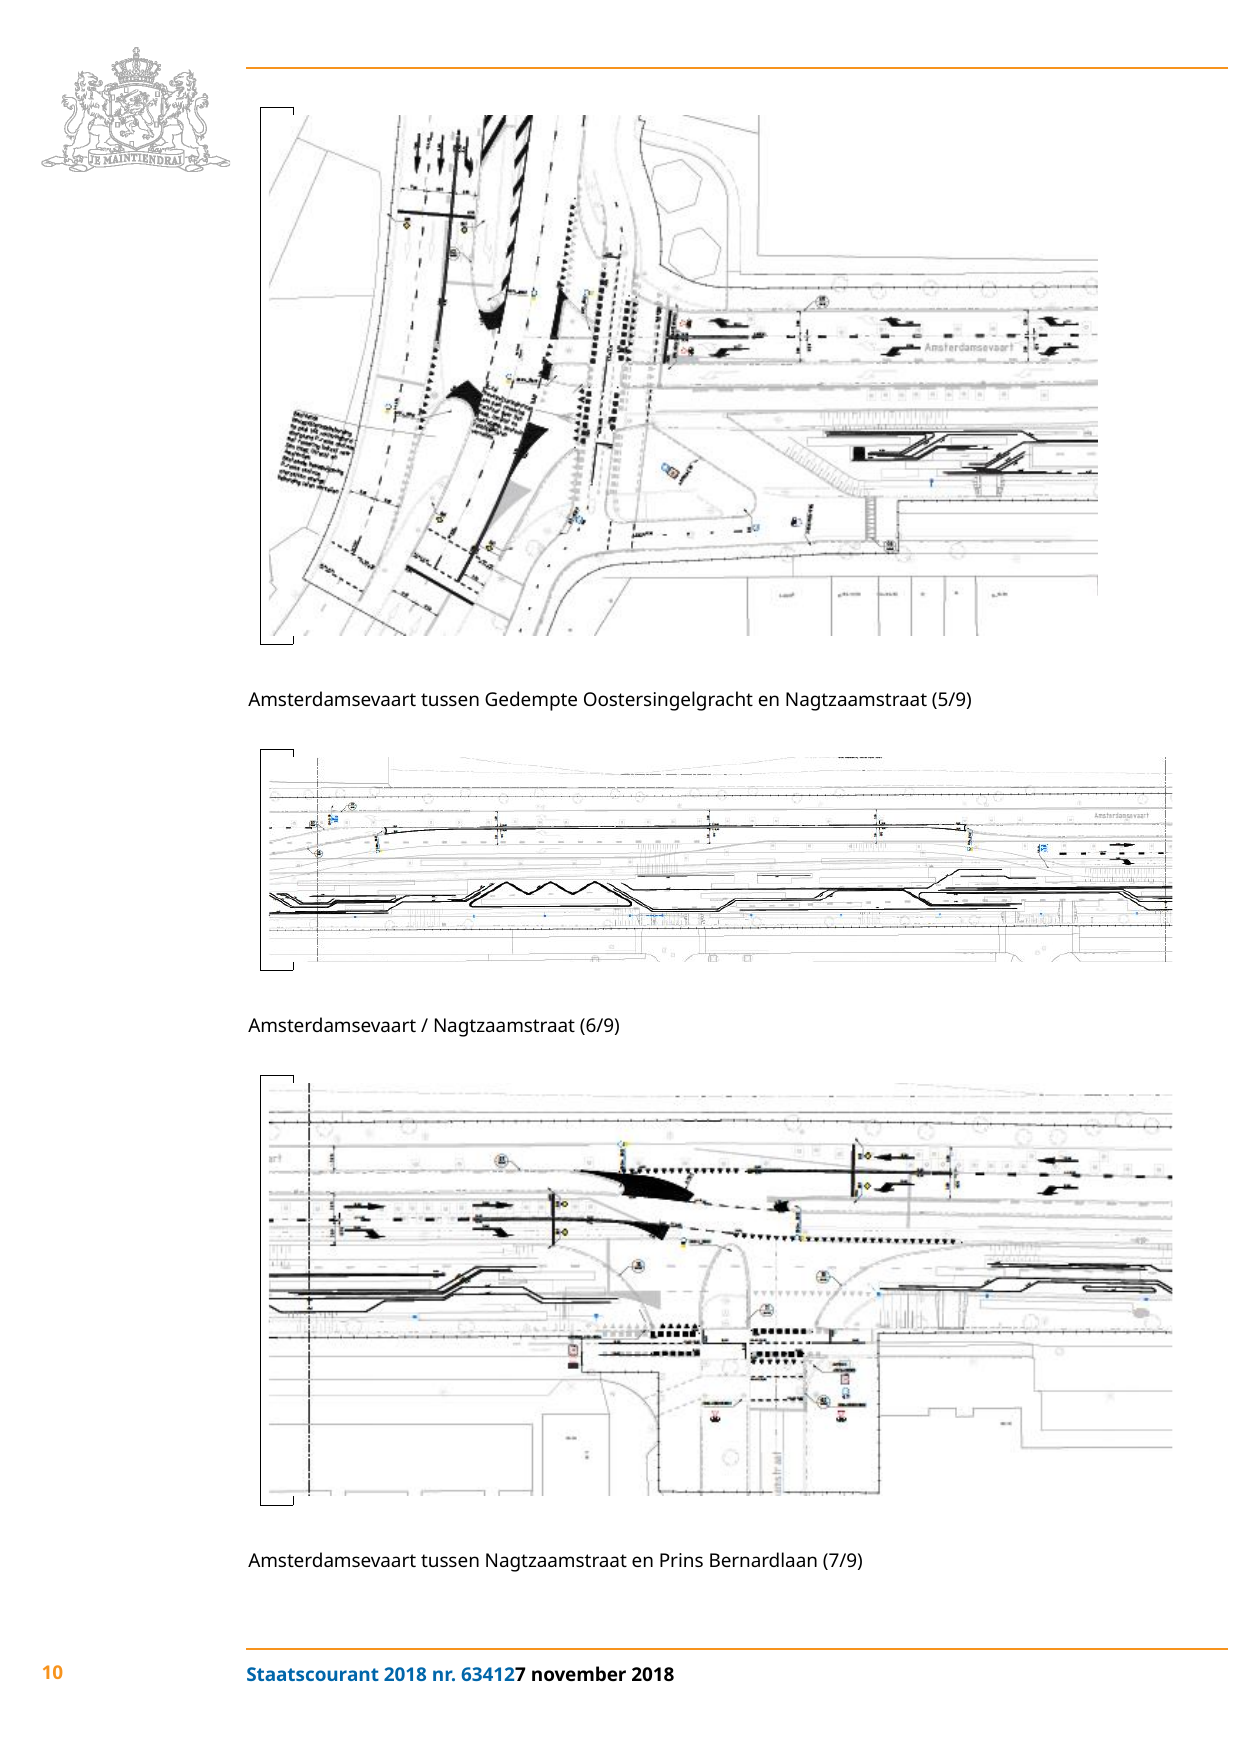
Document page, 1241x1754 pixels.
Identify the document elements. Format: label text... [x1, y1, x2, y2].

picture [268, 757, 1173, 962]
picture [41, 47, 231, 172]
text Amsterdamsevaart tussen Nagtzaamstraat en Prins Bernardlaan (7/9) [248, 1547, 1152, 1573]
text Amsterdamsevaart tussen Gedempte Oostersingelgracht en Nagtzaamstraat (5/9) [248, 686, 1152, 712]
text Amsterdamsevaart / Nagtzaamstraat (6/9) [248, 1012, 1152, 1038]
picture [268, 1083, 1173, 1496]
picture [268, 115, 1098, 636]
